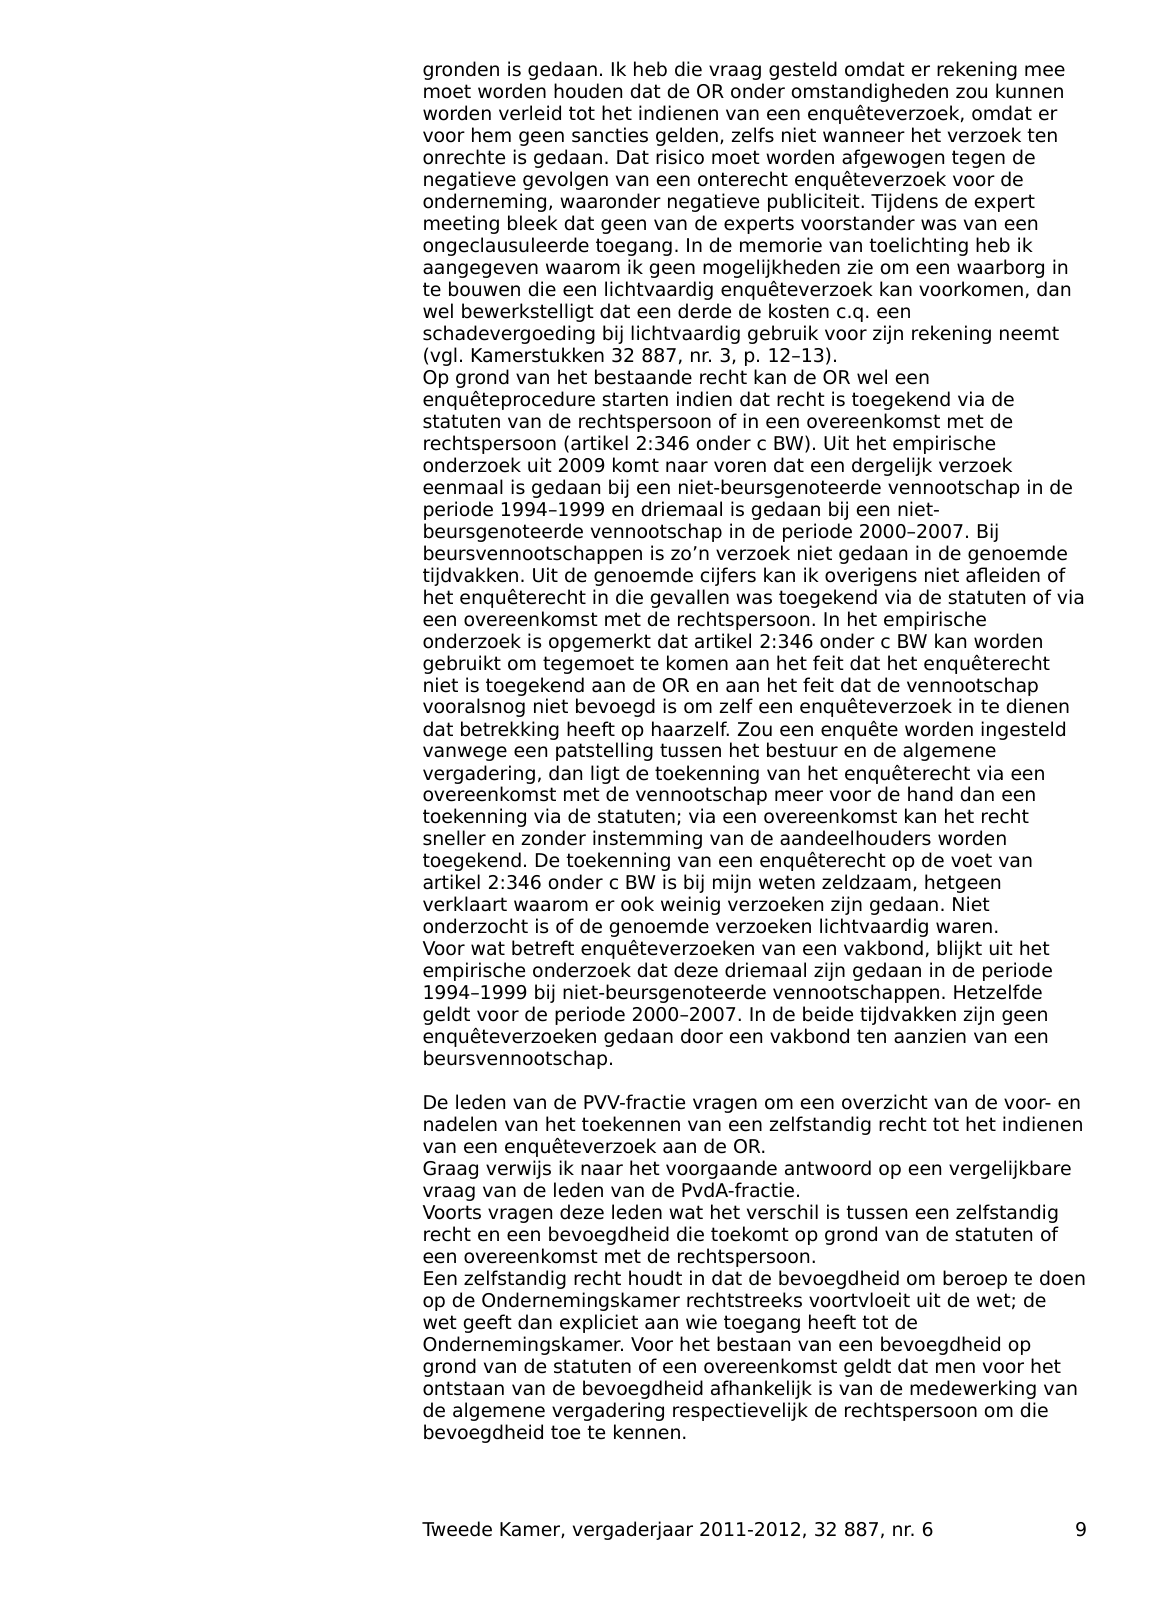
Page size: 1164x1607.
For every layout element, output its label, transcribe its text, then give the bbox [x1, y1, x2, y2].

text Op grond van het bestaande recht kan de OR wel een enquêteprocedure starten indien dat recht is toegekend via de statuten van de rechtspersoon of in een overeenkomst met de rechtspersoon (artikel 2:346 onder c BW). Uit het empirische onderzoek uit 2009 komt naar voren dat een dergelijk verzoek eenmaal is gedaan bij een niet-beursgenoteerde vennootschap in de periode 1994–1999 en driemaal is gedaan bij een niet-beursgenoteerde vennootschap in de periode 2000–2007. Bij beursvennootschappen is zo’n verzoek niet gedaan in de genoemde tijdvakken. Uit de genoemde cijfers kan ik overigens niet afleiden of het enquêterecht in die gevallen was toegekend via de statuten of via een overeenkomst met de rechtspersoon. In het empirische onderzoek is opgemerkt dat artikel 2:346 onder c BW kan worden gebruikt om tegemoet te komen aan het feit dat het enquêterecht niet is toegekend aan de OR en aan het feit dat de vennootschap vooralsnog niet bevoegd is om zelf een enquêteverzoek in te dienen dat betrekking heeft op haarzelf. Zou een enquête worden ingesteld vanwege een patstelling tussen het bestuur en de algemene vergadering, dan ligt de toekenning van het enquêterecht via een overeenkomst met de vennootschap meer voor de hand dan een toekenning via de statuten; via een overeenkomst kan het recht sneller en zonder instemming van de aandeelhouders worden toegekend. De toekenning van een enquêterecht op de voet van artikel 2:346 onder c BW is bij mijn weten zeldzaam, hetgeen verklaart waarom er ook weinig verzoeken zijn gedaan. Niet onderzocht is of de genoemde verzoeken lichtvaardig waren. [422, 367, 1087, 938]
text De leden van de PVV-fractie vragen om een overzicht van de voor- en nadelen van het toekennen van een zelfstandig recht tot het indienen van een enquêteverzoek aan de OR. [422, 1092, 1087, 1158]
text Graag verwijs ik naar het voorgaande antwoord op een vergelijkbare vraag van de leden van de PvdA-fractie. [422, 1158, 1087, 1202]
text Voorts vragen deze leden wat het verschil is tussen een zelfstandig recht en een bevoegdheid die toekomt op grond van de statuten of een overeenkomst met de rechtspersoon. [422, 1202, 1087, 1268]
text Een zelfstandig recht houdt in dat de bevoegdheid om beroep te doen op de Ondernemingskamer rechtstreeks voortvloeit uit de wet; de wet geeft dan expliciet aan wie toegang heeft tot de Ondernemingskamer. Voor het bestaan van een bevoegdheid op grond van de statuten of een overeenkomst geldt dat men voor het ontstaan van de bevoegdheid afhankelijk is van de medewerking van de algemene vergadering respectievelijk de rechtspersoon om die bevoegdheid toe te kennen. [422, 1268, 1087, 1444]
text gronden is gedaan. Ik heb die vraag gesteld omdat er rekening mee moet worden houden dat de OR onder omstandigheden zou kunnen worden verleid tot het indienen van een enquêteverzoek, omdat er voor hem geen sancties gelden, zelfs niet wanneer het verzoek ten onrechte is gedaan. Dat risico moet worden afgewogen tegen de negatieve gevolgen van een onterecht enquêteverzoek voor de onderneming, waaronder negatieve publiciteit. Tijdens de expert meeting bleek dat geen van de experts voorstander was van een ongeclausuleerde toegang. In de memorie van toelichting heb ik aangegeven waarom ik geen mogelijkheden zie om een waarborg in te bouwen die een lichtvaardig enquêteverzoek kan voorkomen, dan wel bewerkstelligt dat een derde de kosten c.q. een schadevergoeding bij lichtvaardig gebruik voor zijn rekening neemt (vgl. Kamerstukken 32 887, nr. 3, p. 12–13). [422, 59, 1087, 367]
text Voor wat betreft enquêteverzoeken van een vakbond, blijkt uit het empirische onderzoek dat deze driemaal zijn gedaan in de periode 1994–1999 bij niet-beursgenoteerde vennootschappen. Hetzelfde geldt voor de periode 2000–2007. In de beide tijdvakken zijn geen enquêteverzoeken gedaan door een vakbond ten aanzien van een beursvennootschap. [422, 938, 1087, 1070]
